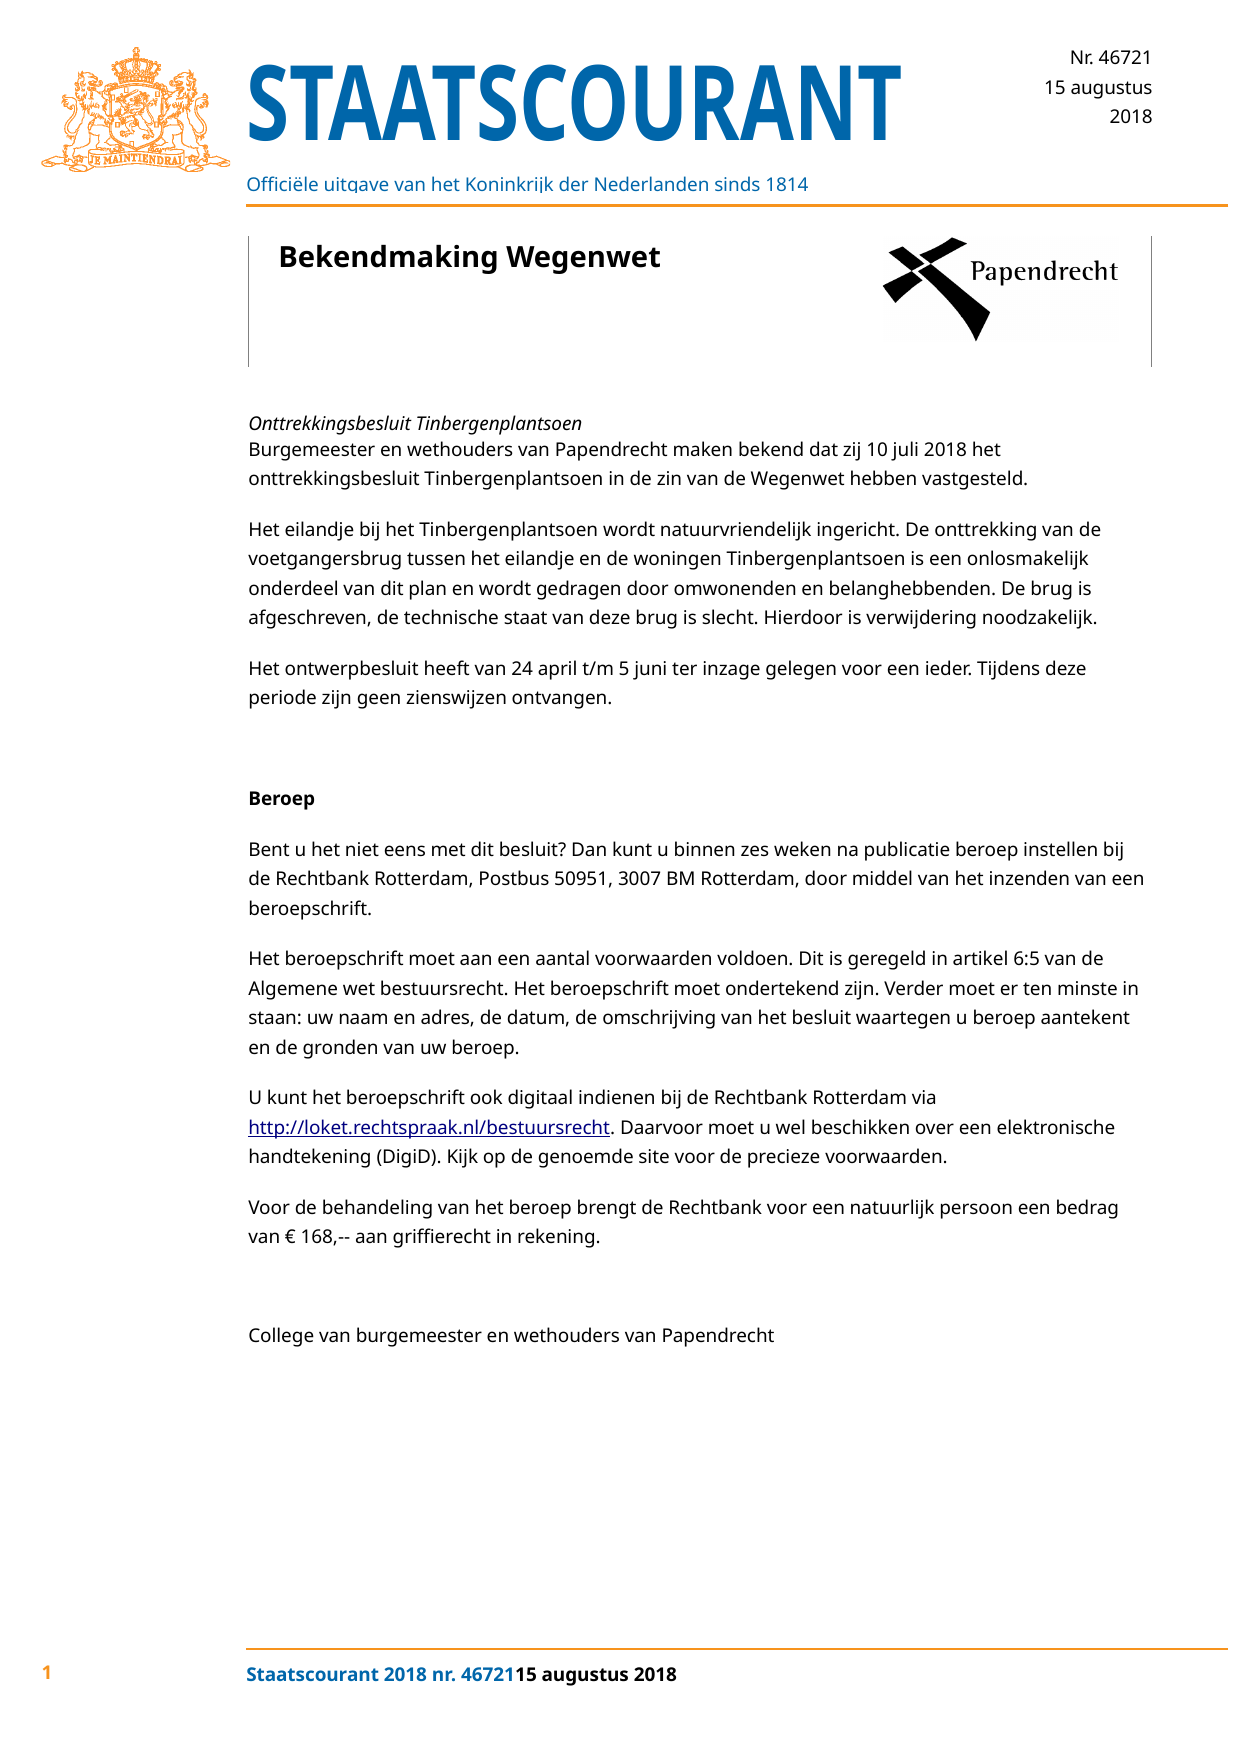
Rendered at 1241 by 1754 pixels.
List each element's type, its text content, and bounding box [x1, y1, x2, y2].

text Beroep [248, 785, 1152, 811]
text Onttrekkingsbesluit Tinbergenplantsoen [248, 410, 1152, 436]
text Het ontwerpbesluit heeft van 24 april t/m 5 juni ter inzage gelegen voor een ieder. Tijdens deze periode zijn geen zienswijzen ontvangen. [248, 655, 1152, 710]
table_header [850, 236, 1151, 367]
text Burgemeester en wethouders van Papendrecht maken bekend dat zij 10 juli 2018 het onttrekkingsbesluit Tinbergenplantsoen in de zin van de Wegenwet hebben vastgesteld. [248, 436, 1152, 491]
picture [882, 236, 1119, 342]
text Bent u het niet eens met dit besluit? Dan kunt u binnen zes weken na publicatie beroep instellen bij de Rechtbank Rotterdam, Postbus 50951, 3007 BM Rotterdam, door middel van het inzenden van een beroepschrift. [248, 836, 1152, 921]
text Voor de behandeling van het beroep brengt de Rechtbank voor een natuurlijk persoon een bedrag van € 168,-- aan griffierecht in rekening. [248, 1194, 1152, 1249]
text College van burgemeester en wethouders van Papendrecht [248, 1322, 1152, 1348]
text Het eilandje bij het Tinbergenplantsoen wordt natuurvriendelijk ingericht. De onttrekking van de voetgangersbrug tussen het eilandje en de woningen Tinbergenplantsoen is een onlosmakelijk onderdeel van dit plan en wordt gedragen door omwonenden en belanghebbenden. De brug is afgeschreven, de technische staat van deze brug is slecht. Hierdoor is verwijdering noodzakelijk. [248, 516, 1152, 630]
text U kunt het beroepschrift ook digitaal indienen bij de Rechtbank Rotterdam via http://loket.rechtspraak.nl/bestuursrecht. Daarvoor moet u wel beschikken over een elektronische handtekening (DigiD). Kijk op de genoemde site voor de precieze voorwaarden. [248, 1084, 1152, 1169]
picture [41, 47, 231, 172]
text Het beroepschrift moet aan een aantal voorwaarden voldoen. Dit is geregeld in artikel 6:5 van de Algemene wet bestuursrecht. Het beroepschrift moet ondertekend zijn. Verder moet er ten minste in staan: uw naam en adres, de datum, de omschrijving van het besluit waartegen u beroep aantekent en de gronden van uw beroep. [248, 945, 1152, 1060]
table_header Bekendmaking Wegenwet [249, 236, 850, 367]
